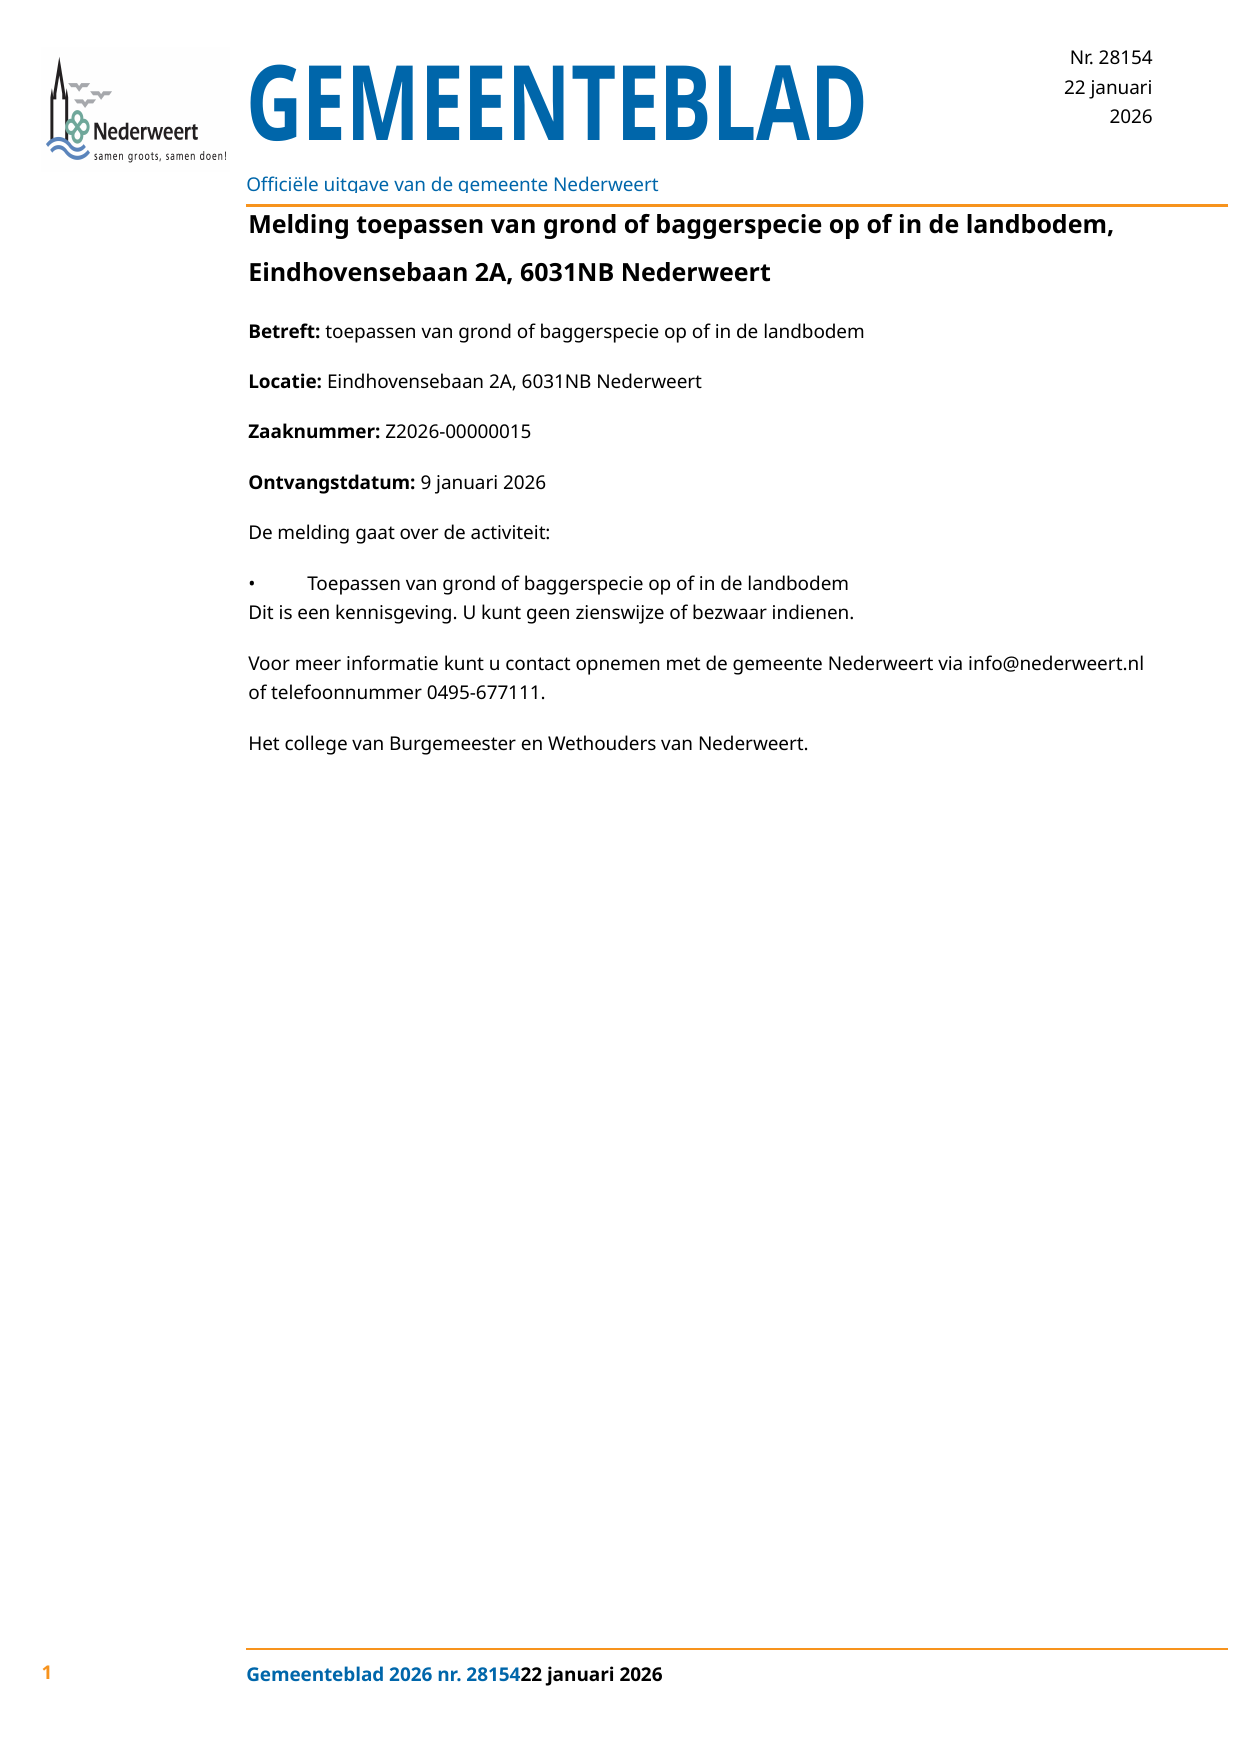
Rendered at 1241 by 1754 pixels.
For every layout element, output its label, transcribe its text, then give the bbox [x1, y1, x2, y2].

text Voor meer informatie kunt u contact opnemen met de gemeente Nederweert via info@nederweert.nl of telefoonnummer 0495-677111. [248, 650, 1152, 705]
list Toepassen van grond of baggerspecie op of in de landbodem [248, 570, 1152, 596]
text Zaaknummer: Z2026-00000015 [248, 419, 1152, 444]
text De melding gaat over de activiteit: [248, 519, 1152, 545]
text Ontvangstdatum: 9 januari 2026 [248, 469, 1152, 495]
text Locatie: Eindhovensebaan 2A, 6031NB Nederweert [248, 368, 1152, 394]
text Het college van Burgemeester en Wethouders van Nederweert. [248, 730, 1152, 756]
text Melding toepassen van grond of baggerspecie op of in de landbodem, Eindhovensebaan 2A, 6031NB Nederweert [248, 207, 1152, 288]
picture [41, 47, 231, 172]
text Dit is een kennisgeving. U kunt geen zienswijze of bezwaar indienen. [248, 599, 1152, 625]
text Betreft: toepassen van grond of baggerspecie op of in de landbodem [248, 318, 1152, 344]
